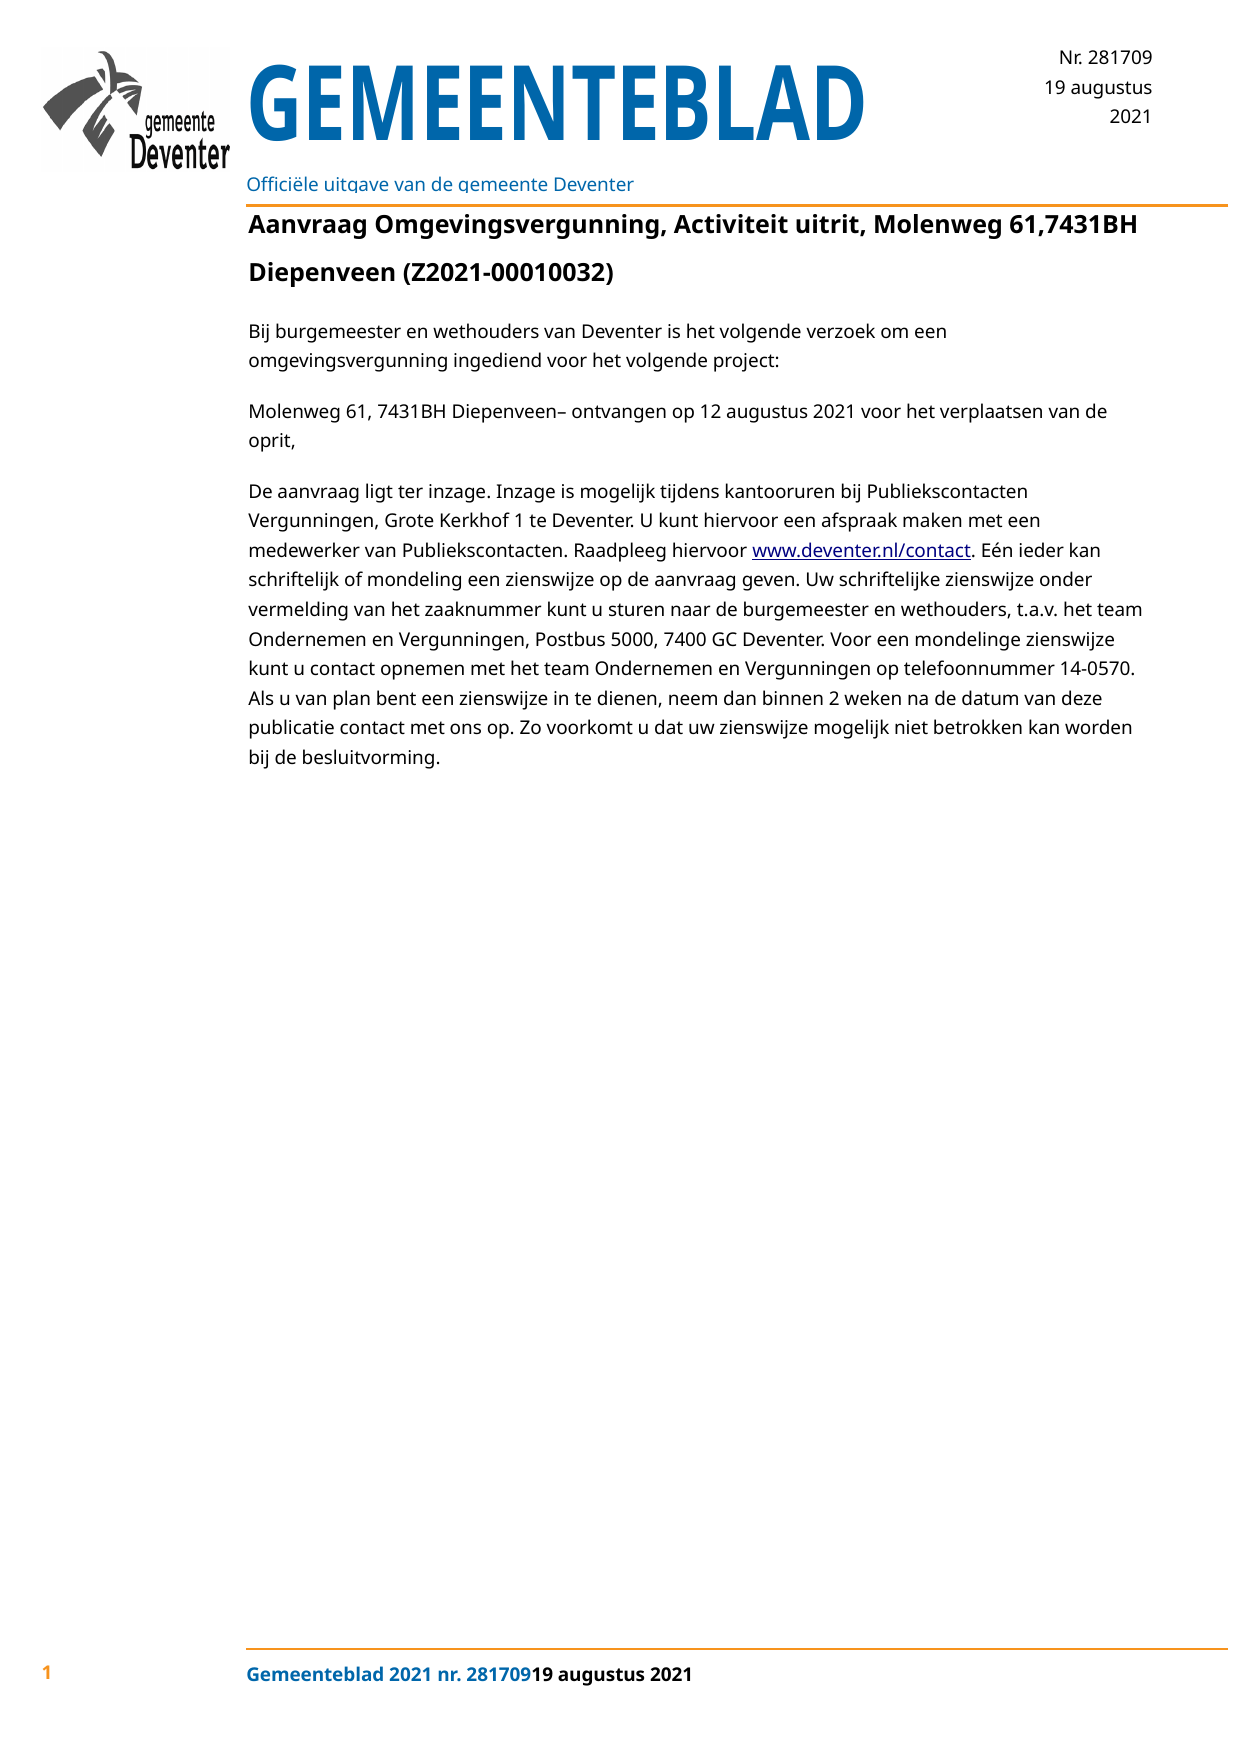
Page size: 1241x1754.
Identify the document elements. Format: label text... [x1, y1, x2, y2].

text Aanvraag Omgevingsvergunning, Activiteit uitrit, Molenweg 61,7431BH Diepenveen (Z2021-00010032) [248, 207, 1152, 288]
text De aanvraag ligt ter inzage. Inzage is mogelijk tijdens kantooruren bij Publiekscontacten Vergunningen, Grote Kerkhof 1 te Deventer. U kunt hiervoor een afspraak maken met een medewerker van Publiekscontacten. Raadpleeg hiervoor www.deventer.nl/contact. Eén ieder kan schriftelijk of mondeling een zienswijze op de aanvraag geven. Uw schriftelijke zienswijze onder vermelding van het zaaknummer kunt u sturen naar de burgemeester en wethouders, t.a.v. het team Ondernemen en Vergunningen, Postbus 5000, 7400 GC Deventer. Voor een mondelinge zienswijze kunt u contact opnemen met het team Ondernemen en Vergunningen op telefoonnummer 14-0570. Als u van plan bent een zienswijze in te dienen, neem dan binnen 2 weken na de datum van deze publicatie contact met ons op. Zo voorkomt u dat uw zienswijze mogelijk niet betrokken kan worden bij de besluitvorming. [248, 478, 1152, 770]
picture [41, 47, 231, 172]
text Molenweg 61, 7431BH Diepenveen– ontvangen op 12 augustus 2021 voor het verplaatsen van de oprit, [248, 398, 1152, 453]
text Bij burgemeester en wethouders van Deventer is het volgende verzoek om een omgevingsvergunning ingediend voor het volgende project: [248, 318, 1152, 373]
